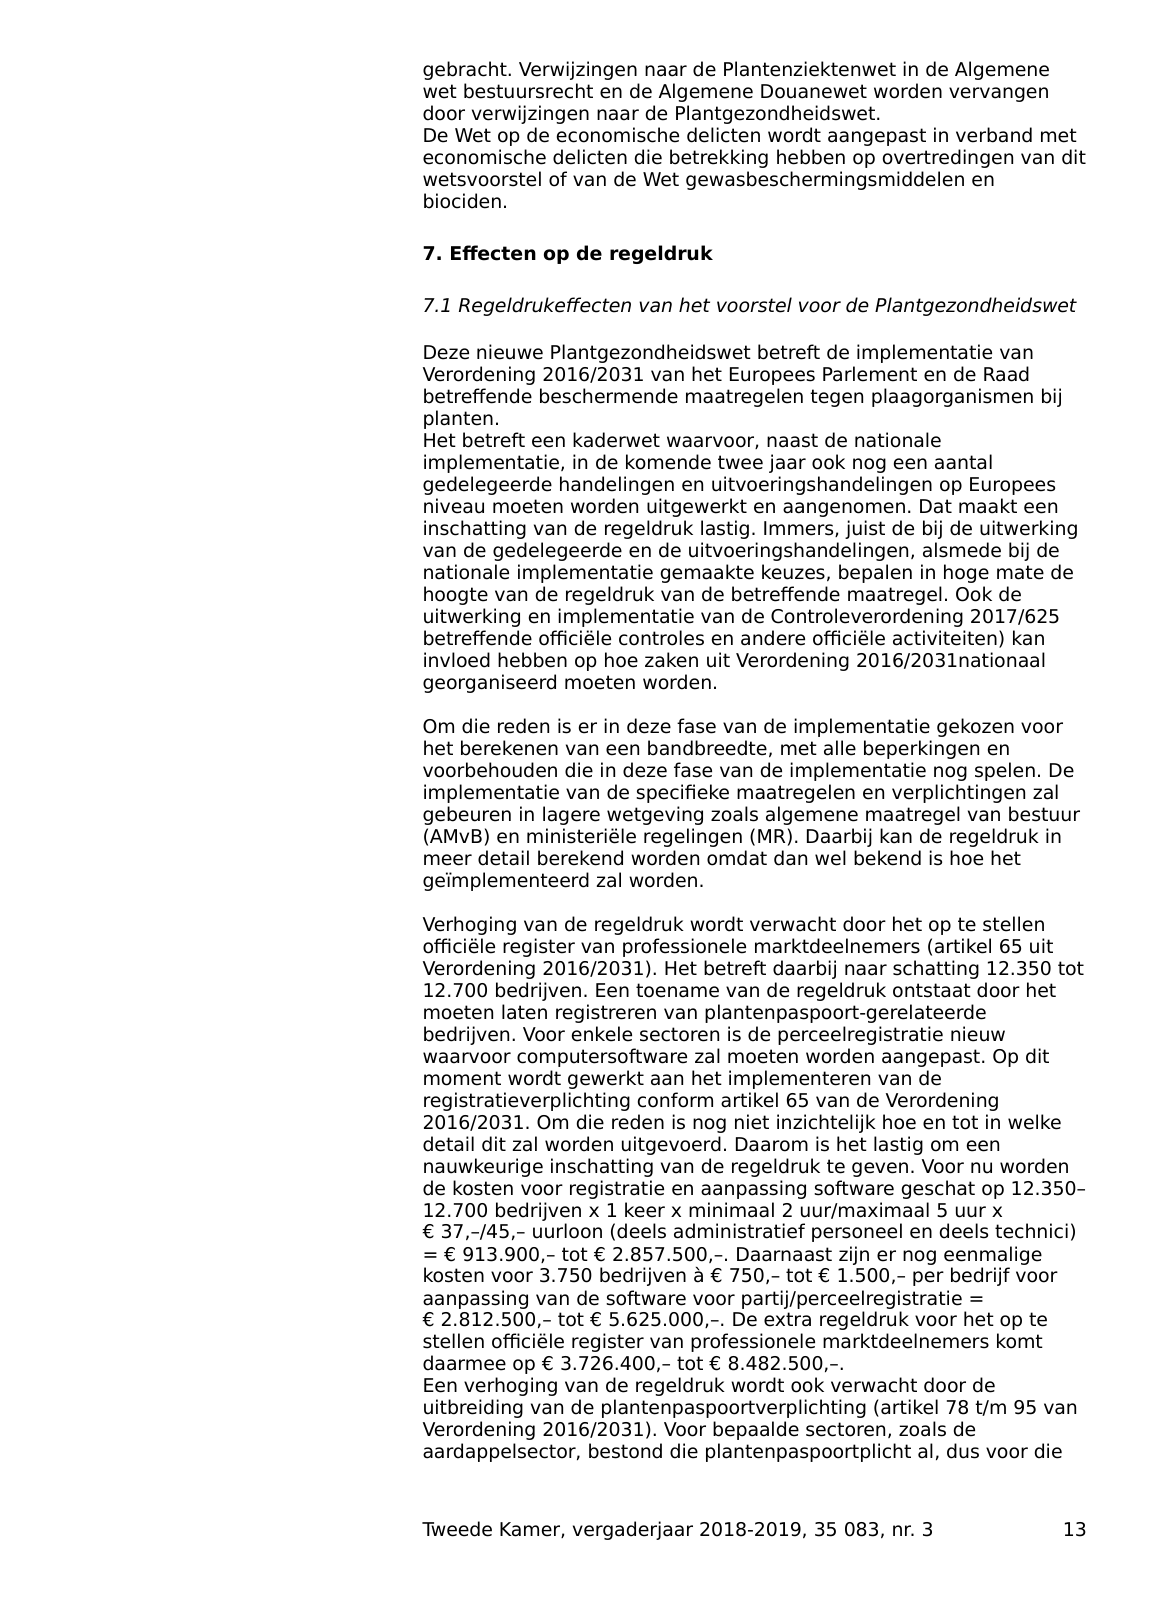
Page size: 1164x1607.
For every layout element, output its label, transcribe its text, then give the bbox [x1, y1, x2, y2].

text De Wet op de economische delicten wordt aangepast in verband met economische delicten die betrekking hebben op overtredingen van dit wetsvoorstel of van de Wet gewasbeschermingsmiddelen en biociden. [422, 125, 1087, 213]
text Verhoging van de regeldruk wordt verwacht door het op te stellen officiële register van professionele marktdeelnemers (artikel 65 uit Verordening 2016/2031). Het betreft daarbij naar schatting 12.350 tot 12.700 bedrijven. Een toename van de regeldruk ontstaat door het moeten laten registreren van plantenpaspoort-gerelateerde bedrijven. Voor enkele sectoren is de perceelregistratie nieuw waarvoor computersoftware zal moeten worden aangepast. Op dit moment wordt gewerkt aan het implementeren van de registratieverplichting conform artikel 65 van de Verordening 2016/2031. Om die reden is nog niet inzichtelijk hoe en tot in welke detail dit zal worden uitgevoerd. Daarom is het lastig om een nauwkeurige inschatting van de regeldruk te geven. Voor nu worden de kosten voor registratie en aanpassing software geschat op 12.350–12.700 bedrijven x 1 keer x minimaal 2 uur/maximaal 5 uur x € 37,–/45,– uurloon (deels administratief personeel en deels technici) = € 913.900,– tot € 2.857.500,–. Daarnaast zijn er nog eenmalige kosten voor 3.750 bedrijven à € 750,– tot € 1.500,– per bedrijf voor aanpassing van de software voor partij/perceelregistratie = € 2.812.500,– tot € 5.625.000,–. De extra regeldruk voor het op te stellen officiële register van professionele marktdeelnemers komt daarmee op € 3.726.400,– tot € 8.482.500,–. [422, 914, 1087, 1375]
text Deze nieuwe Plantgezondheidswet betreft de implementatie van Verordening 2016/2031 van het Europees Parlement en de Raad betreffende beschermende maatregelen tegen plaagorganismen bij planten. [422, 342, 1087, 430]
text gebracht. Verwijzingen naar de Plantenziektenwet in de Algemene wet bestuursrecht en de Algemene Douanewet worden vervangen door verwijzingen naar de Plantgezondheidswet. [422, 59, 1087, 125]
text Het betreft een kaderwet waarvoor, naast de nationale implementatie, in de komende twee jaar ook nog een aantal gedelegeerde handelingen en uitvoeringshandelingen op Europees niveau moeten worden uitgewerkt en aangenomen. Dat maakt een inschatting van de regeldruk lastig. Immers, juist de bij de uitwerking van de gedelegeerde en de uitvoeringshandelingen, alsmede bij de nationale implementatie gemaakte keuzes, bepalen in hoge mate de hoogte van de regeldruk van de betreffende maatregel. Ook de uitwerking en implementatie van de Controleverordening 2017/625 betreffende officiële controles en andere officiële activiteiten) kan invloed hebben op hoe zaken uit Verordening 2016/2031nationaal georganiseerd moeten worden. [422, 430, 1087, 693]
text Om die reden is er in deze fase van de implementatie gekozen voor het berekenen van een bandbreedte, met alle beperkingen en voorbehouden die in deze fase van de implementatie nog spelen. De implementatie van de specifieke maatregelen en verplichtingen zal gebeuren in lagere wetgeving zoals algemene maatregel van bestuur (AMvB) en ministeriële regelingen (MR). Daarbij kan de regeldruk in meer detail berekend worden omdat dan wel bekend is hoe het geïmplementeerd zal worden. [422, 716, 1087, 892]
subtitle 7.1 Regeldrukeffecten van het voorstel voor de Plantgezondheidswet [422, 295, 1087, 317]
text Een verhoging van de regeldruk wordt ook verwacht door de uitbreiding van de plantenpaspoortverplichting (artikel 78 t/m 95 van Verordening 2016/2031). Voor bepaalde sectoren, zoals de aardappelsector, bestond die plantenpaspoortplicht al, dus voor die [422, 1375, 1087, 1463]
subtitle 7. Effecten op de regeldruk [422, 243, 1087, 265]
